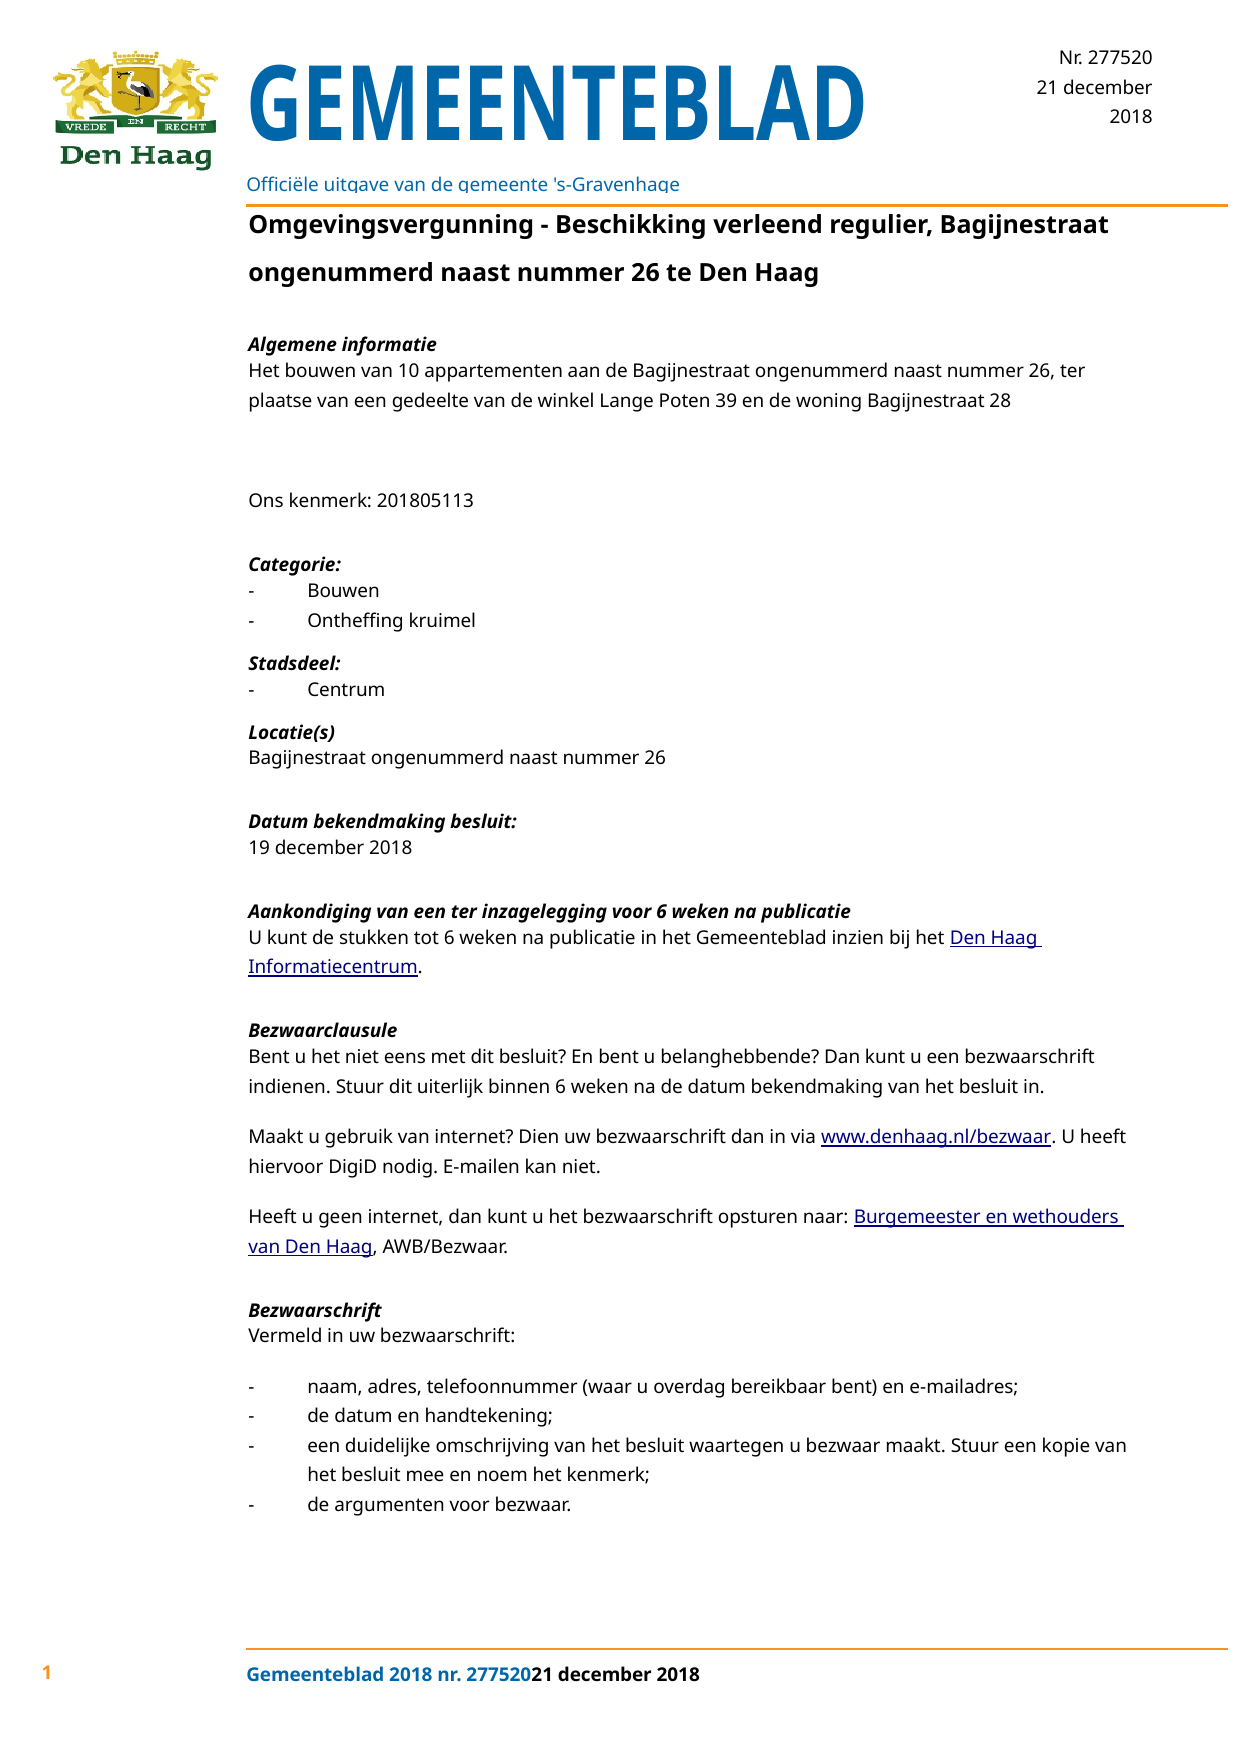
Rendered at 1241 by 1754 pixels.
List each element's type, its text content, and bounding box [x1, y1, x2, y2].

text Ons kenmerk: 201805113 [248, 488, 1152, 513]
text Vermeld in uw bezwaarschrift: [248, 1322, 1152, 1348]
text Bagijnestraat ongenummerd naast nummer 26 [248, 744, 1152, 770]
text Maakt u gebruik van internet? Dien uw bezwaarschrift dan in via www.denhaag.nl/bezwaar. U heeft hiervoor DigiD nodig. E-mailen kan niet. [248, 1123, 1152, 1178]
text Algemene informatie [248, 331, 1152, 357]
text Locatie(s) [248, 719, 1152, 744]
text Bent u het niet eens met dit besluit? En bent u belanghebbende? Dan kunt u een bezwaarschrift indienen. Stuur dit uiterlijk binnen 6 weken na de datum bekendmaking van het besluit in. [248, 1043, 1152, 1098]
text Categorie: [248, 552, 1152, 577]
text Het bouwen van 10 appartementen aan de Bagijnestraat ongenummerd naast nummer 26, ter plaatse van een gedeelte van de winkel Lange Poten 39 en de woning Bagijnestraat 28 [248, 357, 1152, 412]
text Bezwaarclausule [248, 1017, 1152, 1043]
text Datum bekendmaking besluit: [248, 808, 1152, 834]
text 19 december 2018 [248, 834, 1152, 860]
text Stadsdeel: [248, 650, 1152, 676]
list Centrum [248, 676, 1152, 701]
list Ontheffing kruimel [248, 607, 1152, 633]
list de argumenten voor bezwaar. [248, 1491, 1152, 1517]
text Bezwaarschrift [248, 1297, 1152, 1322]
list Bouwen [248, 577, 1152, 603]
text Omgevingsvergunning - Beschikking verleend regulier, Bagijnestraat ongenummerd naast nummer 26 te Den Haag [248, 207, 1152, 288]
list een duidelijke omschrijving van het besluit waartegen u bezwaar maakt. Stuur een kopie van het besluit mee en noem het kenmerk; [248, 1432, 1152, 1487]
list naam, adres, telefoonnummer (waar u overdag bereikbaar bent) en e-mailadres; [248, 1373, 1152, 1399]
text Heeft u geen internet, dan kunt u het bezwaarschrift opsturen naar: Burgemeester en wethouders van Den Haag, AWB/Bezwaar. [248, 1203, 1152, 1258]
picture [41, 47, 231, 172]
text Aankondiging van een ter inzagelegging voor 6 weken na publicatie [248, 898, 1152, 924]
text U kunt de stukken tot 6 weken na publicatie in het Gemeenteblad inzien bij het Den Haag Informatiecentrum. [248, 924, 1152, 979]
list de datum en handtekening; [248, 1402, 1152, 1428]
